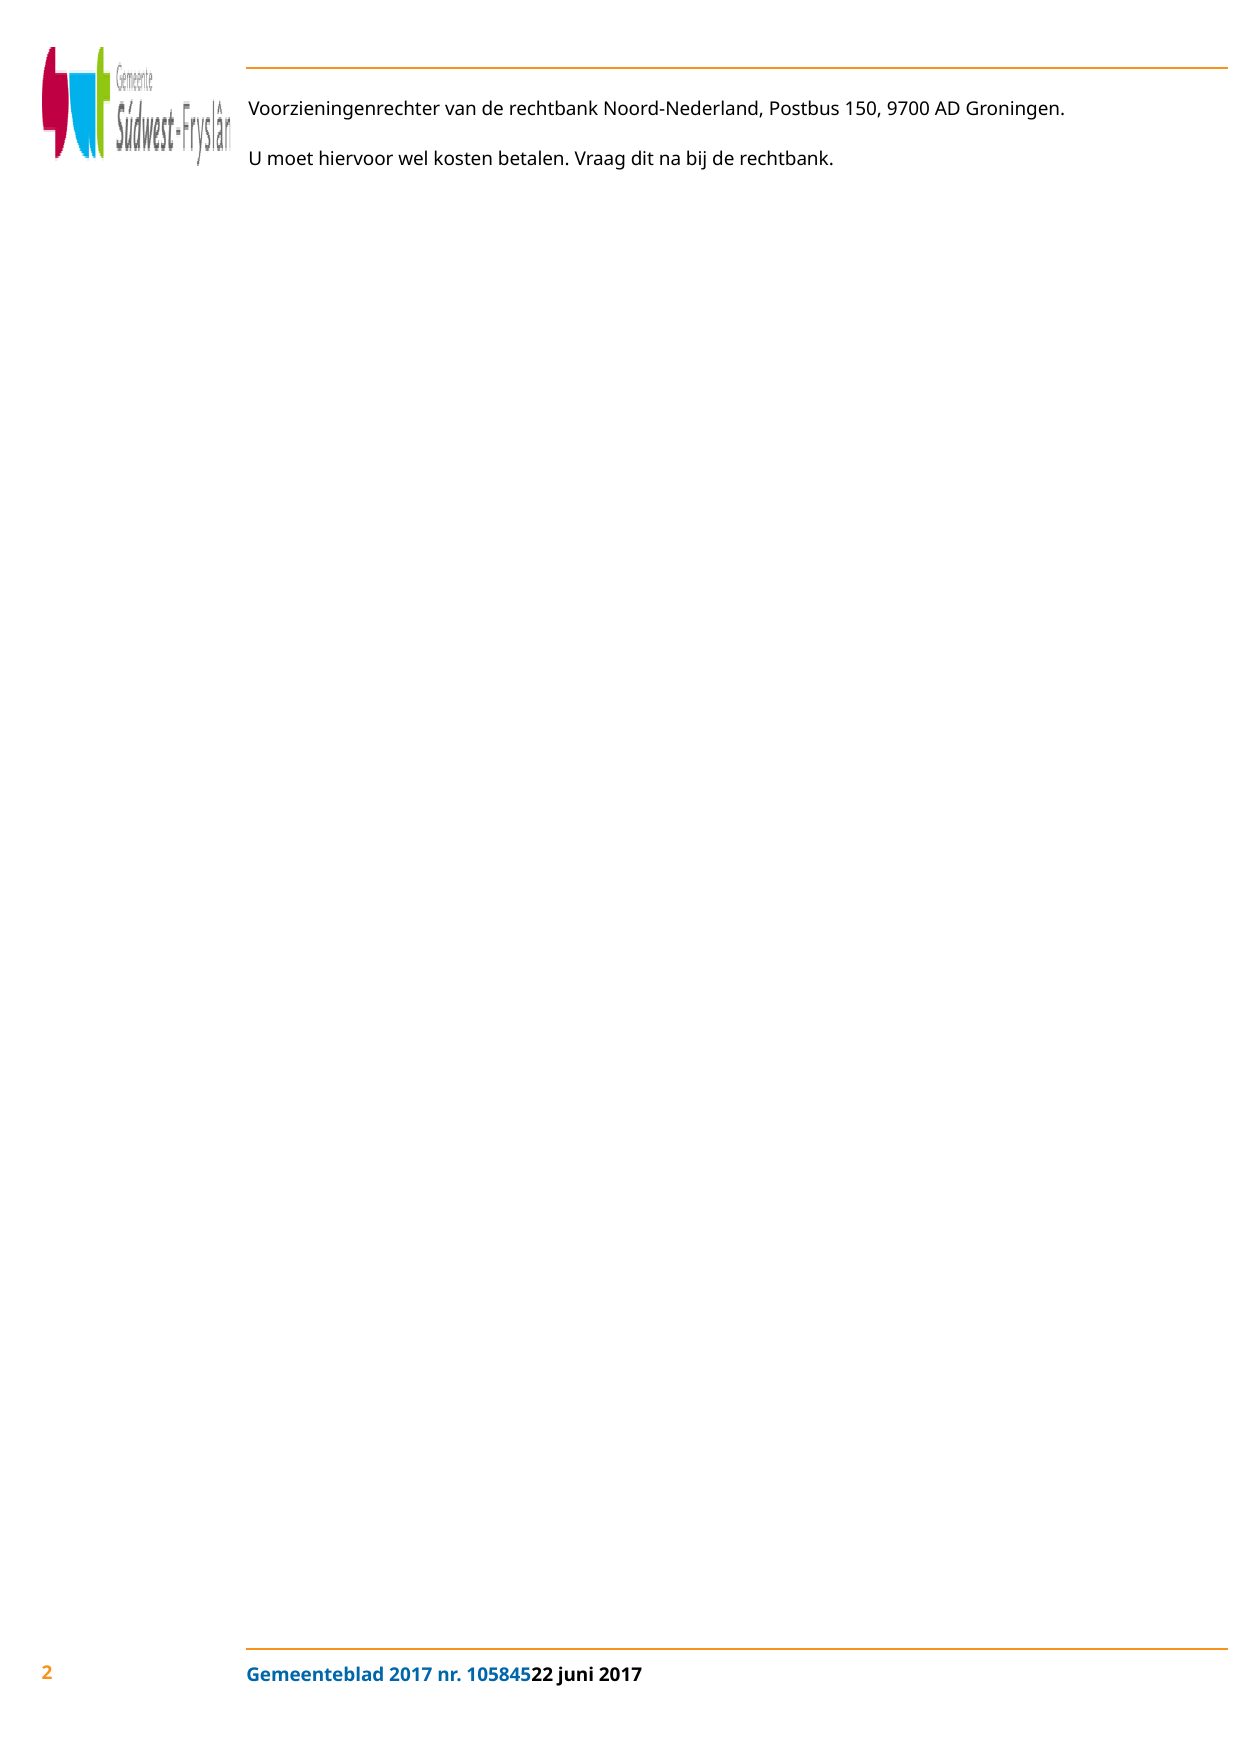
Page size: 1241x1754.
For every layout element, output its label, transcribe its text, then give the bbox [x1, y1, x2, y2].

text Voorzieningenrechter van de rechtbank Noord-Nederland, Postbus 150, 9700 AD Groningen. [248, 95, 1152, 121]
text U moet hiervoor wel kosten betalen. Vraag dit na bij de rechtbank. [248, 145, 1152, 171]
picture [41, 47, 231, 172]
